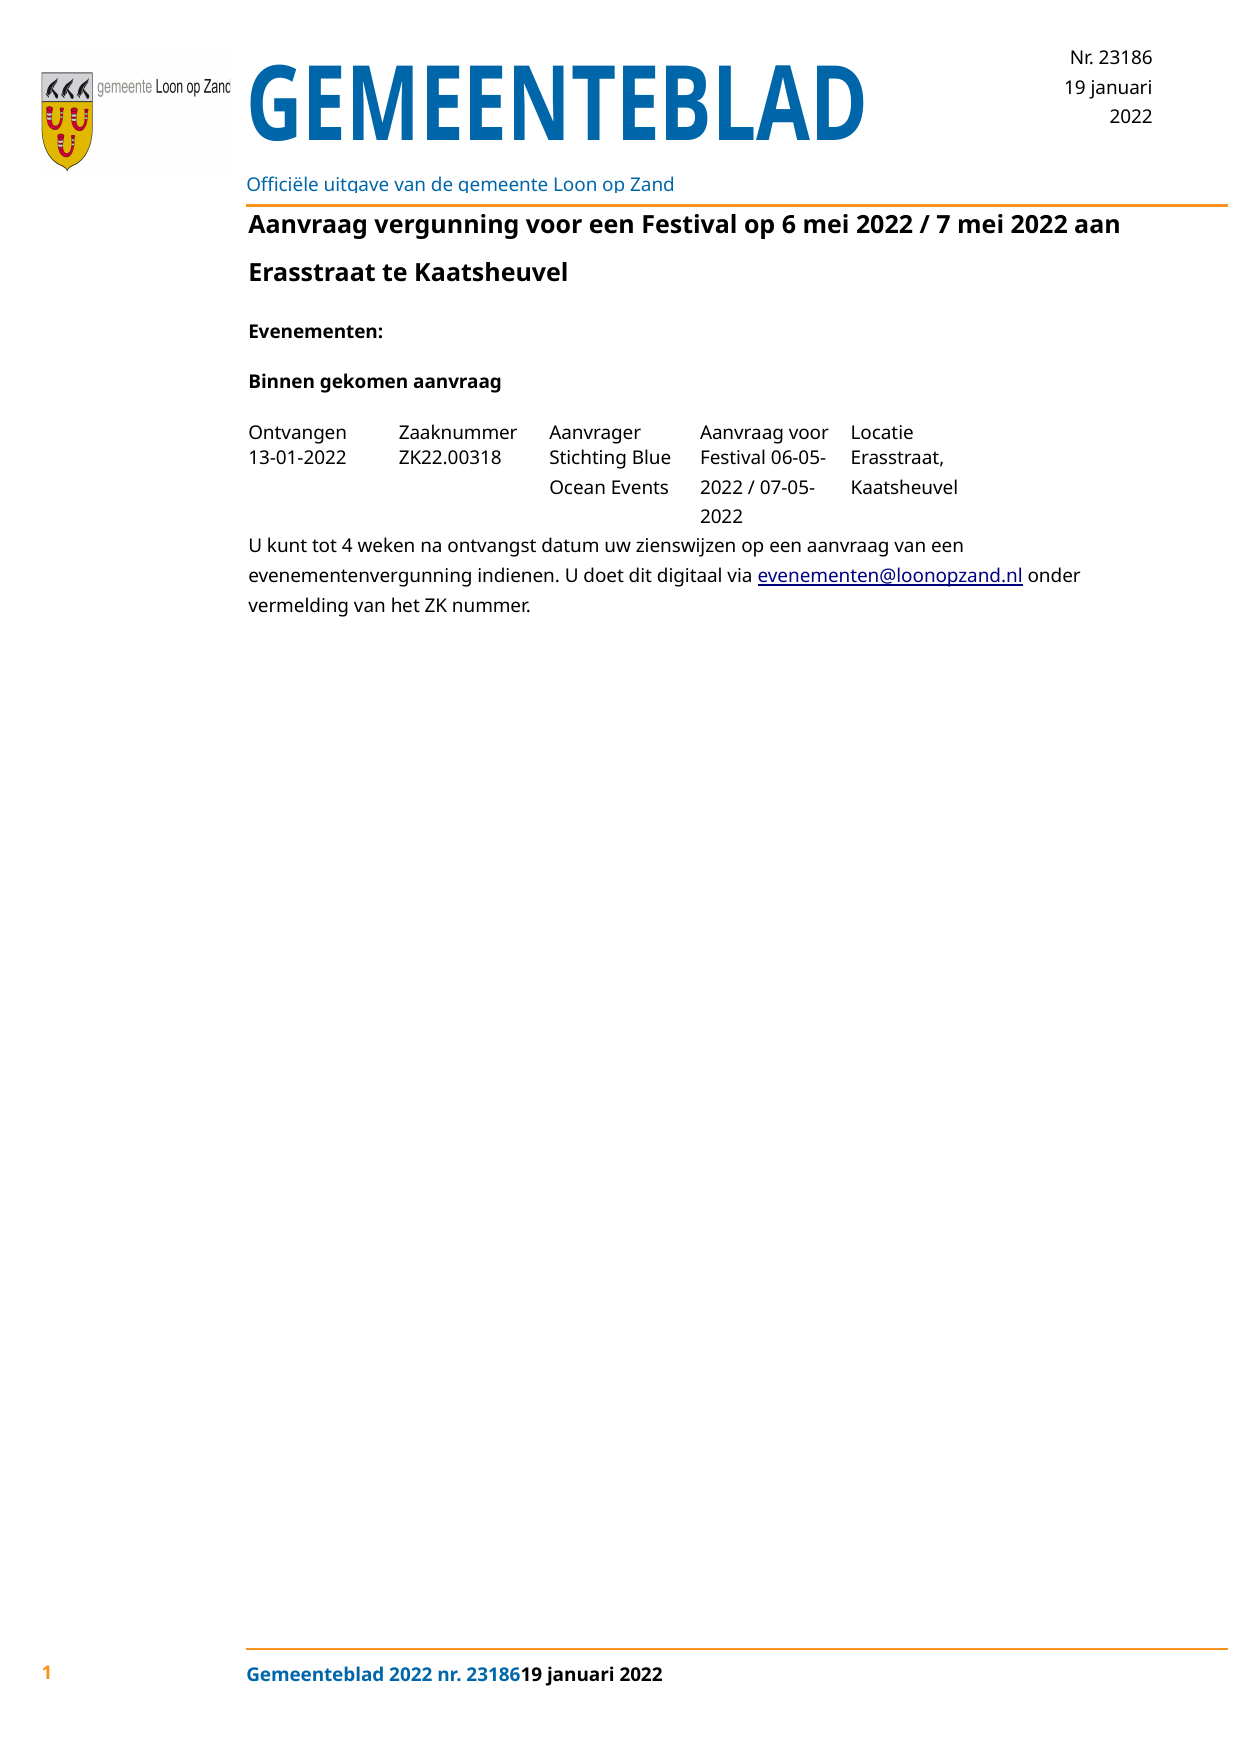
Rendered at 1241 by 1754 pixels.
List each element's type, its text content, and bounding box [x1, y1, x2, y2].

table_cell Stichting Blue Ocean Events [549, 445, 700, 529]
text Binnen gekomen aanvraag [248, 368, 1152, 394]
table_header Zaaknummer [399, 419, 549, 444]
table_cell ZK22.00318 [399, 445, 549, 529]
table_cell 13-01-2022 [248, 445, 398, 529]
text Evenementen: [248, 318, 1152, 344]
table_header Ontvangen [248, 419, 398, 444]
text U kunt tot 4 weken na ontvangst datum uw zienswijzen op een aanvraag van een evenementenvergunning indienen. U doet dit digitaal via evenementen@loonopzand.nl onder vermelding van het ZK nummer. [248, 533, 1152, 618]
table_cell Festival 06-05-2022 / 07-05-2022 [700, 445, 850, 529]
table_header Aanvrager [549, 419, 700, 444]
table_header Locatie [850, 419, 1001, 444]
text Aanvraag vergunning voor een Festival op 6 mei 2022 / 7 mei 2022 aan Erasstraat te Kaatsheuvel [248, 207, 1152, 288]
picture [41, 47, 231, 172]
table_header [1001, 419, 1152, 444]
table_cell [1001, 445, 1152, 529]
table_header Aanvraag voor [700, 419, 850, 444]
table_cell Erasstraat, Kaatsheuvel [850, 445, 1001, 529]
